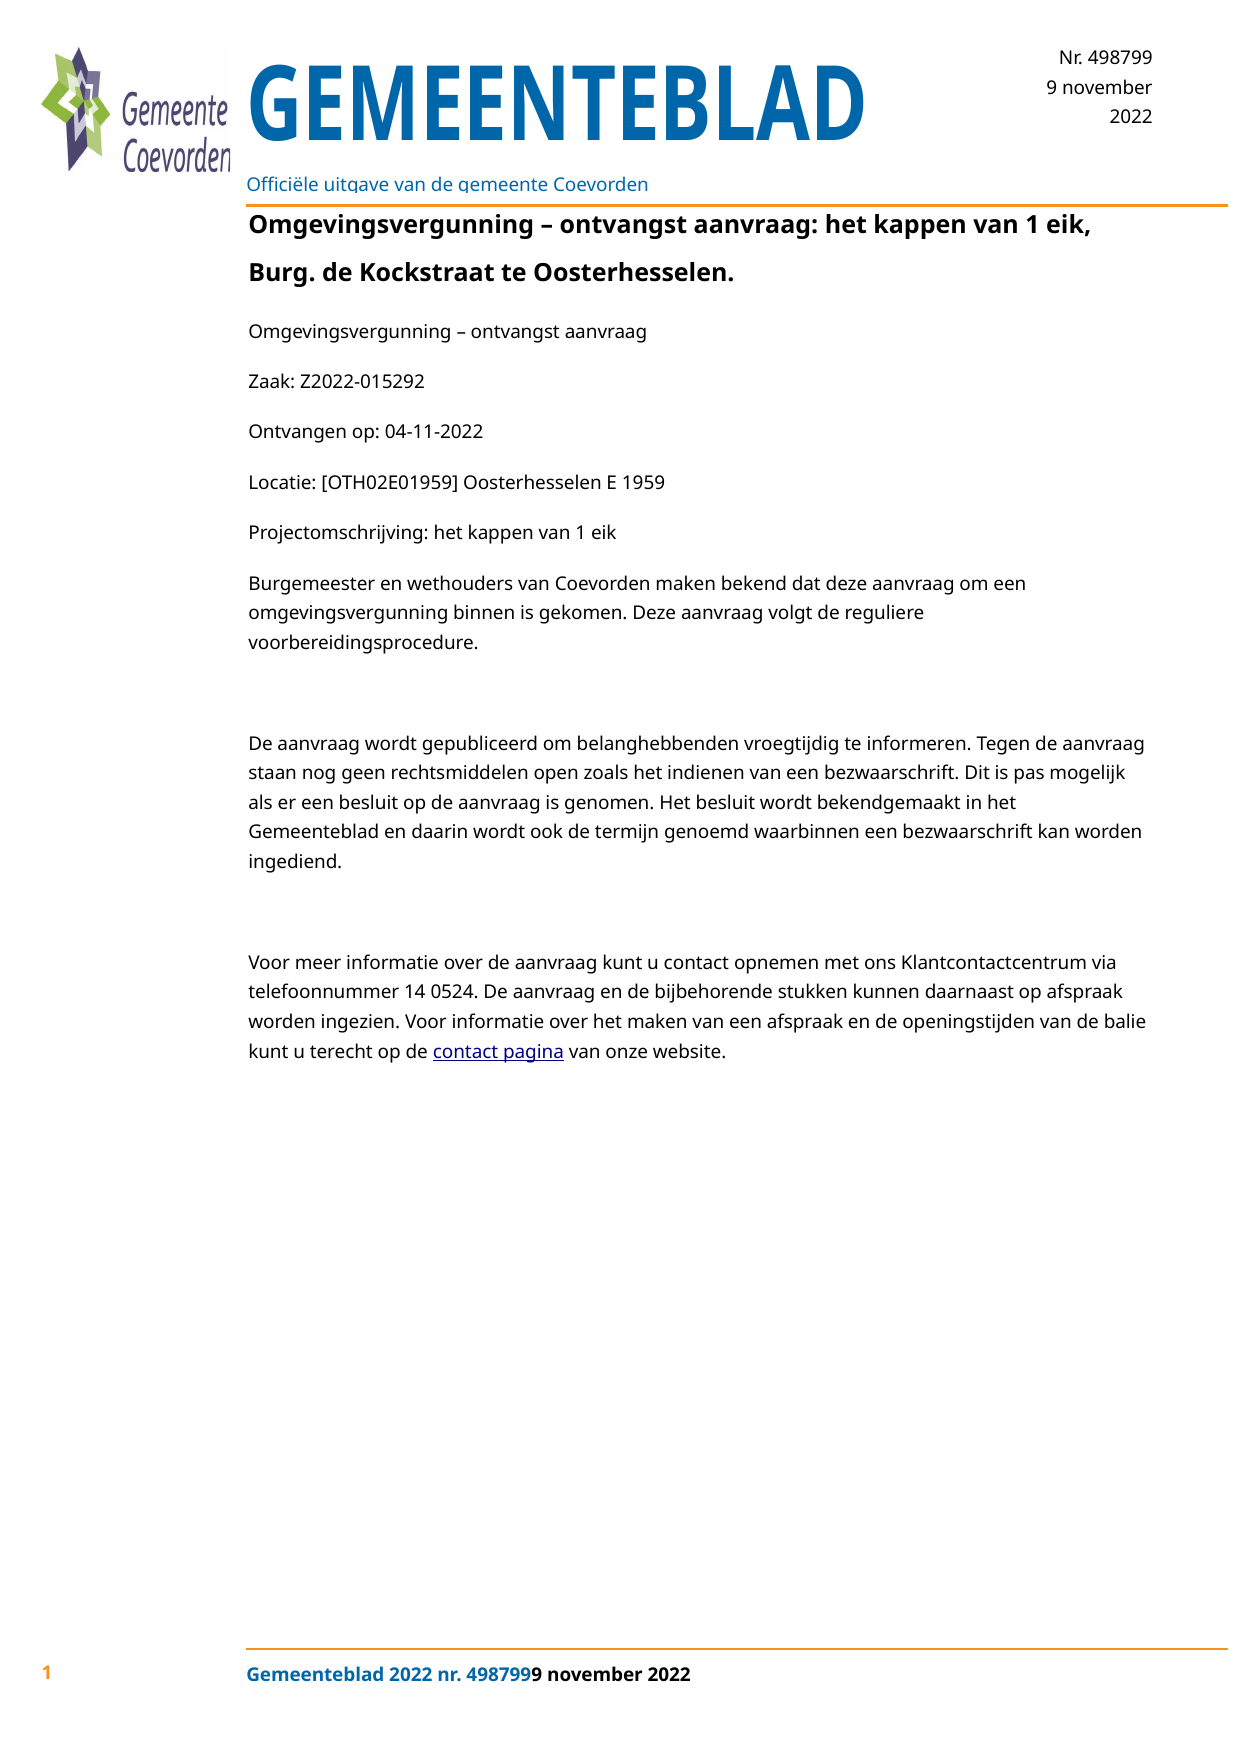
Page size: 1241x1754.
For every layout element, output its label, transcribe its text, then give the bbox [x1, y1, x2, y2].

text Projectomschrijving: het kappen van 1 eik [248, 519, 1152, 545]
text Omgevingsvergunning – ontvangst aanvraag: het kappen van 1 eik, Burg. de Kockstraat te Oosterhesselen. [248, 207, 1152, 288]
picture [41, 47, 231, 172]
text Zaak: Z2022-015292 [248, 368, 1152, 394]
text Locatie: [OTH02E01959] Oosterhesselen E 1959 [248, 469, 1152, 495]
text Burgemeester en wethouders van Coevorden maken bekend dat deze aanvraag om een omgevingsvergunning binnen is gekomen. Deze aanvraag volgt de reguliere voorbereidingsprocedure. [248, 570, 1152, 655]
text Ontvangen op: 04-11-2022 [248, 419, 1152, 444]
text De aanvraag wordt gepubliceerd om belanghebbenden vroegtijdig te informeren. Tegen de aanvraag staan nog geen rechtsmiddelen open zoals het indienen van een bezwaarschrift. Dit is pas mogelijk als er een besluit op de aanvraag is genomen. Het besluit wordt bekendgemaakt in het Gemeenteblad en daarin wordt ook de termijn genoemd waarbinnen een bezwaarschrift kan worden ingediend. [248, 730, 1152, 874]
text Omgevingsvergunning – ontvangst aanvraag [248, 318, 1152, 344]
text Voor meer informatie over de aanvraag kunt u contact opnemen met ons Klantcontactcentrum via telefoonnummer 14 0524. De aanvraag en de bijbehorende stukken kunnen daarnaast op afspraak worden ingezien. Voor informatie over het maken van een afspraak en de openingstijden van de balie kunt u terecht op de contact pagina van onze website. [248, 949, 1152, 1064]
